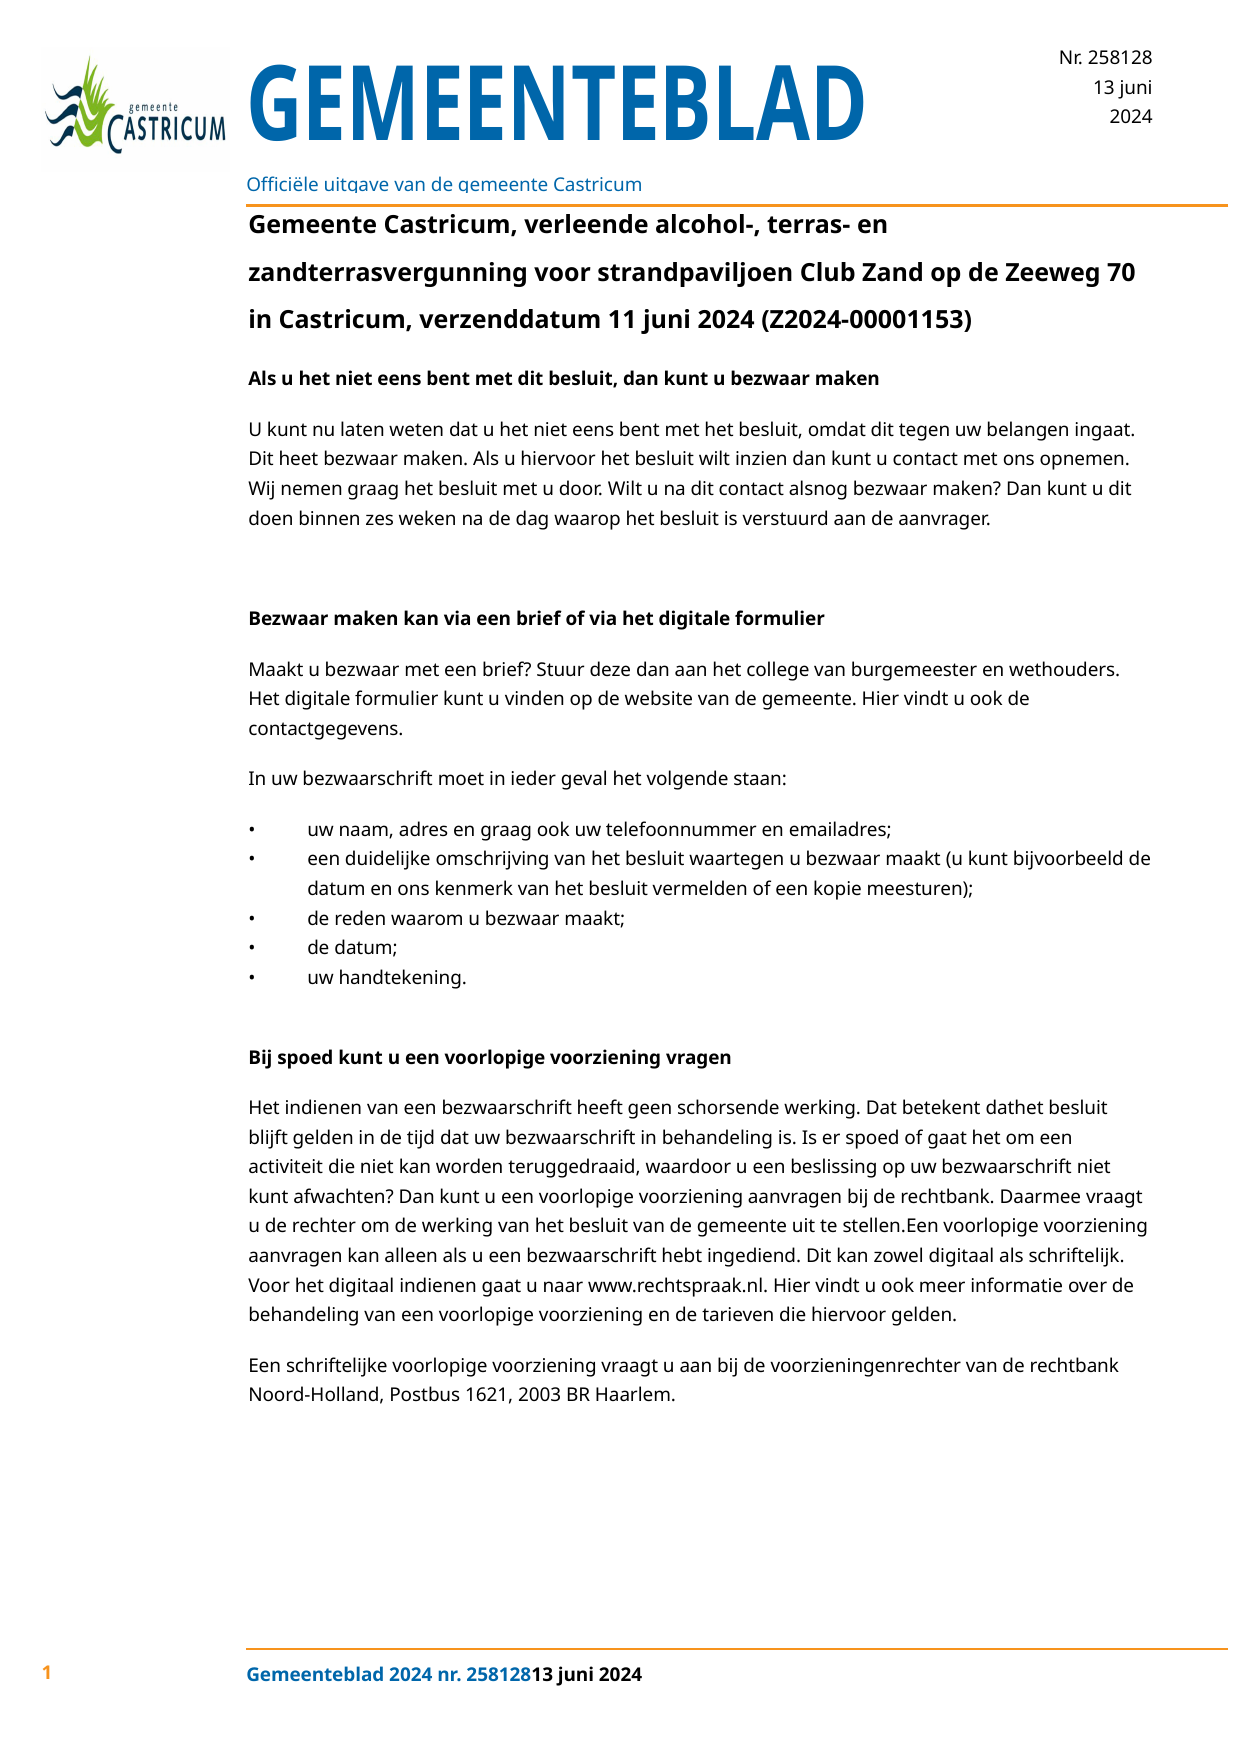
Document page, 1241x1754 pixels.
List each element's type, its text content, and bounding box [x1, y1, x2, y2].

text Als u het niet eens bent met dit besluit, dan kunt u bezwaar maken [248, 366, 1152, 391]
text Bij spoed kunt u een voorlopige voorziening vragen [248, 1044, 1152, 1069]
list een duidelijke omschrijving van het besluit waartegen u bezwaar maakt (u kunt bijvoorbeeld de datum en ons kenmerk van het besluit vermelden of een kopie meesturen); [248, 846, 1152, 901]
text Een schriftelijke voorlopige voorziening vraagt u aan bij de voorzieningenrechter van de rechtbank Noord-Holland, Postbus 1621, 2003 BR Haarlem. [248, 1352, 1152, 1407]
text U kunt nu laten weten dat u het niet eens bent met het besluit, omdat dit tegen uw belangen ingaat. Dit heet bezwaar maken. Als u hiervoor het besluit wilt inzien dan kunt u contact met ons opnemen. Wij nemen graag het besluit met u door. Wilt u na dit contact alsnog bezwaar maken? Dan kunt u dit doen binnen zes weken na de dag waarop het besluit is verstuurd aan de aanvrager. [248, 416, 1152, 530]
picture [41, 47, 231, 172]
list uw handtekening. [248, 964, 1152, 989]
text Gemeente Castricum, verleende alcohol-, terras- en zandterrasvergunning voor strandpaviljoen Club Zand op de Zeeweg 70 in Castricum, verzenddatum 11 juni 2024 (Z2024-00001153) [248, 207, 1152, 336]
text In uw bezwaarschrift moet in ieder geval het volgende staan: [248, 766, 1152, 791]
list de datum; [248, 934, 1152, 960]
list uw naam, adres en graag ook uw telefoonnummer en emailadres; [248, 816, 1152, 842]
text Het indienen van een bezwaarschrift heeft geen schorsende werking. Dat betekent dathet besluit blijft gelden in de tijd dat uw bezwaarschrift in behandeling is. Is er spoed of gaat het om een activiteit die niet kan worden teruggedraaid, waardoor u een beslissing op uw bezwaarschrift niet kunt afwachten? Dan kunt u een voorlopige voorziening aanvragen bij de rechtbank. Daarmee vraagt u de rechter om de werking van het besluit van de gemeente uit te stellen.Een voorlopige voorziening aanvragen kan alleen als u een bezwaarschrift hebt ingediend. Dit kan zowel digitaal als schriftelijk. Voor het digitaal indienen gaat u naar www.rechtspraak.nl. Hier vindt u ook meer informatie over de behandeling van een voorlopige voorziening en de tarieven die hiervoor gelden. [248, 1094, 1152, 1327]
text Maakt u bezwaar met een brief? Stuur deze dan aan het college van burgemeester en wethouders. Het digitale formulier kunt u vinden op de website van de gemeente. Hier vindt u ook de contactgegevens. [248, 656, 1152, 741]
text Bezwaar maken kan via een brief of via het digitale formulier [248, 606, 1152, 631]
list de reden waarom u bezwaar maakt; [248, 905, 1152, 930]
